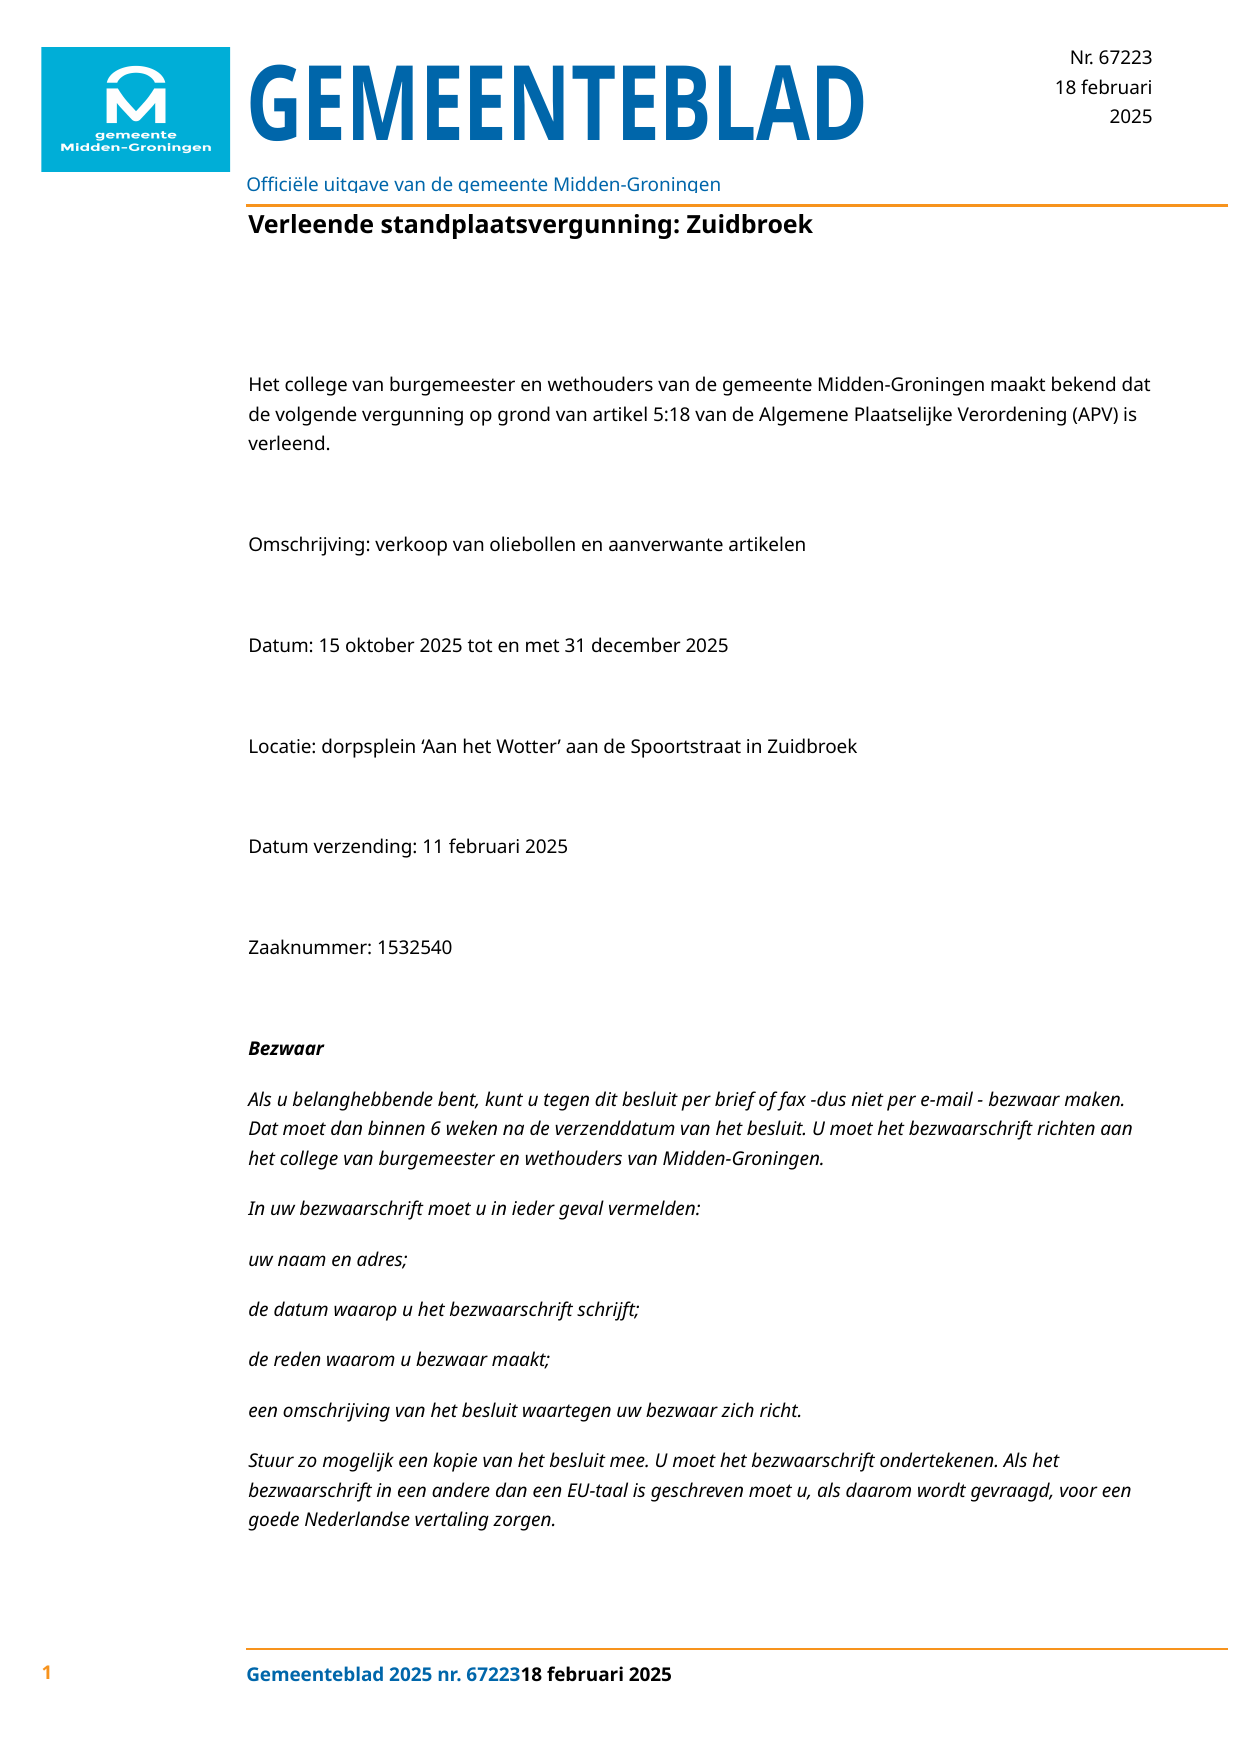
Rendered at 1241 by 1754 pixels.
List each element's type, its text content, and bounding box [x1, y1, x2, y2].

text Datum verzending: 11 februari 2025 [248, 834, 1152, 859]
text Datum: 15 oktober 2025 tot en met 31 december 2025 [248, 632, 1152, 658]
text Omschrijving: verkoop van oliebollen en aanverwante artikelen [248, 531, 1152, 557]
text Locatie: dorpsplein ‘Aan het Wotter’ aan de Spoortstraat in Zuidbroek [248, 733, 1152, 758]
text In uw bezwaarschrift moet u in ieder geval vermelden: [248, 1195, 1152, 1221]
text Bezwaar [248, 1035, 1152, 1061]
picture [108, 66, 164, 82]
text de datum waarop u het bezwaarschrift schrijft; [248, 1296, 1152, 1322]
picture [107, 89, 165, 122]
text uw naam en adres; [248, 1246, 1152, 1271]
text Als u belanghebbende bent, kunt u tegen dit besluit per brief of fax -dus niet per e-mail - bezwaar maken. Dat moet dan binnen 6 weken na de verzenddatum van het besluit. U moet het bezwaarschrift richten aan het college van burgemeester en wethouders van Midden-Groningen. [248, 1086, 1152, 1171]
text een omschrijving van het besluit waartegen uw bezwaar zich richt. [248, 1397, 1152, 1423]
text de reden waarom u bezwaar maakt; [248, 1347, 1152, 1372]
text Verleende standplaatsvergunning: Zuidbroek [248, 207, 1152, 241]
text Stuur zo mogelijk een kopie van het besluit mee. U moet het bezwaarschrift ondertekenen. Als het bezwaarschrift in een andere dan een EU-taal is geschreven moet u, als daarom wordt gevraagd, voor een goede Nederlandse vertaling zorgen. [248, 1447, 1152, 1532]
text Het college van burgemeester en wethouders van de gemeente Midden-Groningen maakt bekend dat de volgende vergunning op grond van artikel 5:18 van de Algemene Plaatselijke Verordening (APV) is verleend. [248, 371, 1152, 456]
picture [184, 146, 190, 153]
text Zaaknummer: 1532540 [248, 934, 1152, 960]
